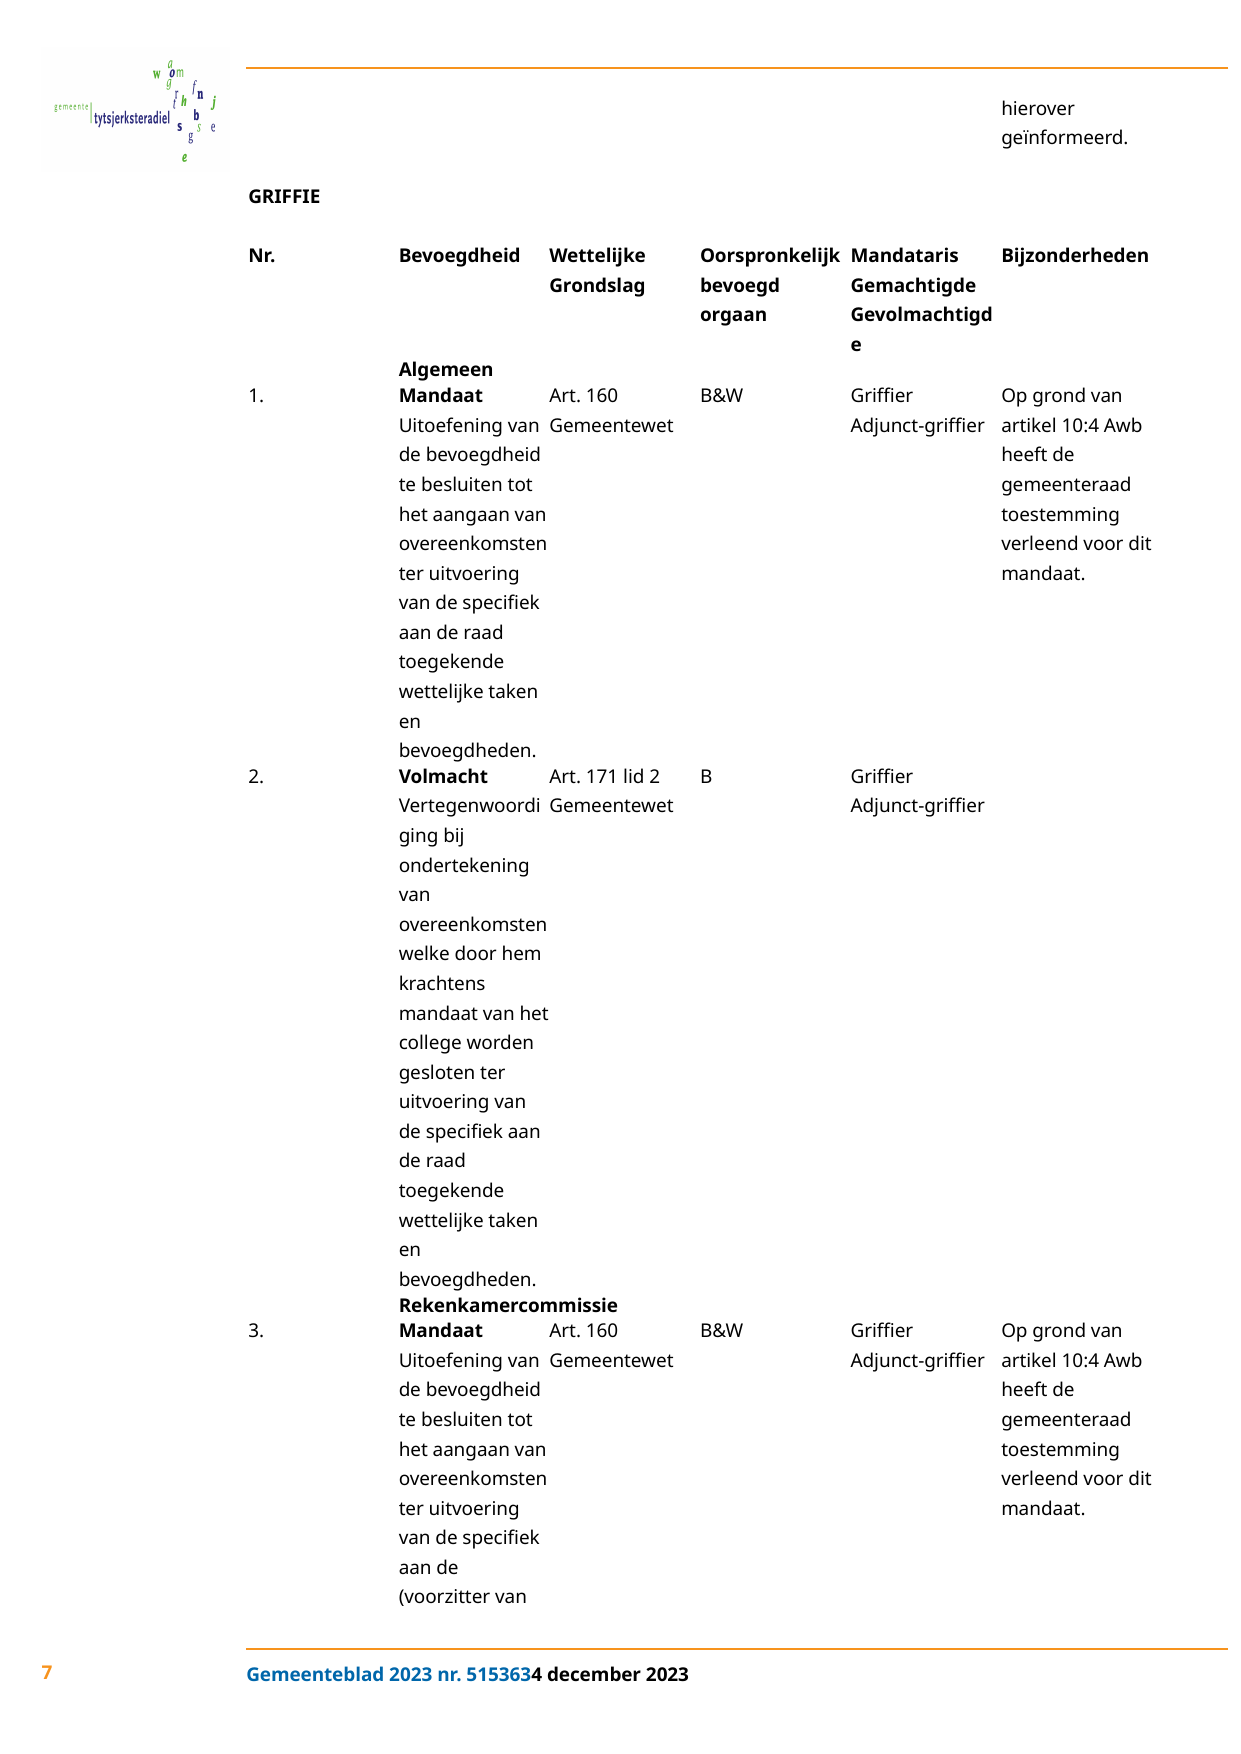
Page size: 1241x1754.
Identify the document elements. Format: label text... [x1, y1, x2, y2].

table_cell [700, 95, 850, 150]
table_cell [1001, 763, 1152, 1292]
table_cell B&W [700, 1318, 850, 1609]
picture [41, 47, 231, 172]
table_cell B [700, 763, 850, 1292]
table_header Bijzonderheden [1001, 242, 1152, 357]
table_cell 2. [248, 763, 398, 1292]
table_cell Op grond van artikel 10:4 Awb heeft de gemeenteraad toestemming verleend voor dit mandaat. [1001, 1318, 1152, 1609]
table_cell [549, 95, 700, 150]
table_cell Mandaat Uitoefening van de bevoegdheid te besluiten tot het aangaan van overeenkomsten ter uitvoering van de specifiek aan de raad toegekende wettelijke taken en bevoegdheden. [399, 383, 549, 763]
table_cell Mandaat Uitoefening van de bevoegdheid te besluiten tot het aangaan van overeenkomsten ter uitvoering van de specifiek aan de (voorzitter van [399, 1318, 549, 1609]
table_cell Rekenkamercommissie [399, 1292, 1152, 1317]
table_cell Art. 160 Gemeentewet [549, 1318, 700, 1609]
table_header Wettelijke Grondslag [549, 242, 700, 357]
table_header Nr. [248, 242, 398, 357]
table_cell 1. [248, 383, 398, 763]
table_cell [248, 1292, 398, 1317]
table_cell Op grond van artikel 10:4 Awb heeft de gemeenteraad toestemming verleend voor dit mandaat. [1001, 383, 1152, 763]
text GRIFFIE [248, 183, 1152, 209]
table_header Bevoegdheid [399, 242, 549, 357]
table_cell Volmacht Vertegenwoordiging bij ondertekening van overeenkomsten welke door hem krachtens mandaat van het college worden gesloten ter uitvoering van de specifiek aan de raad toegekende wettelijke taken en bevoegdheden. [399, 763, 549, 1292]
table_cell [850, 95, 1001, 150]
table_cell [399, 95, 549, 150]
table_cell 3. [248, 1318, 398, 1609]
table_cell [248, 357, 398, 382]
table_cell Griffier Adjunct-griffier [850, 1318, 1001, 1609]
table_header Oorspronkelijk bevoegd orgaan [700, 242, 850, 357]
table_cell Algemeen [399, 357, 1152, 382]
table_cell hierover geïnformeerd. [1001, 95, 1152, 150]
table_cell Griffier Adjunct-griffier [850, 383, 1001, 763]
table_cell [248, 95, 398, 150]
table_cell B&W [700, 383, 850, 763]
table_cell Griffier Adjunct-griffier [850, 763, 1001, 1292]
table_cell Art. 171 lid 2 Gemeentewet [549, 763, 700, 1292]
table_cell Art. 160 Gemeentewet [549, 383, 700, 763]
table_header Mandataris Gemachtigde Gevolmachtigde [850, 242, 1001, 357]
